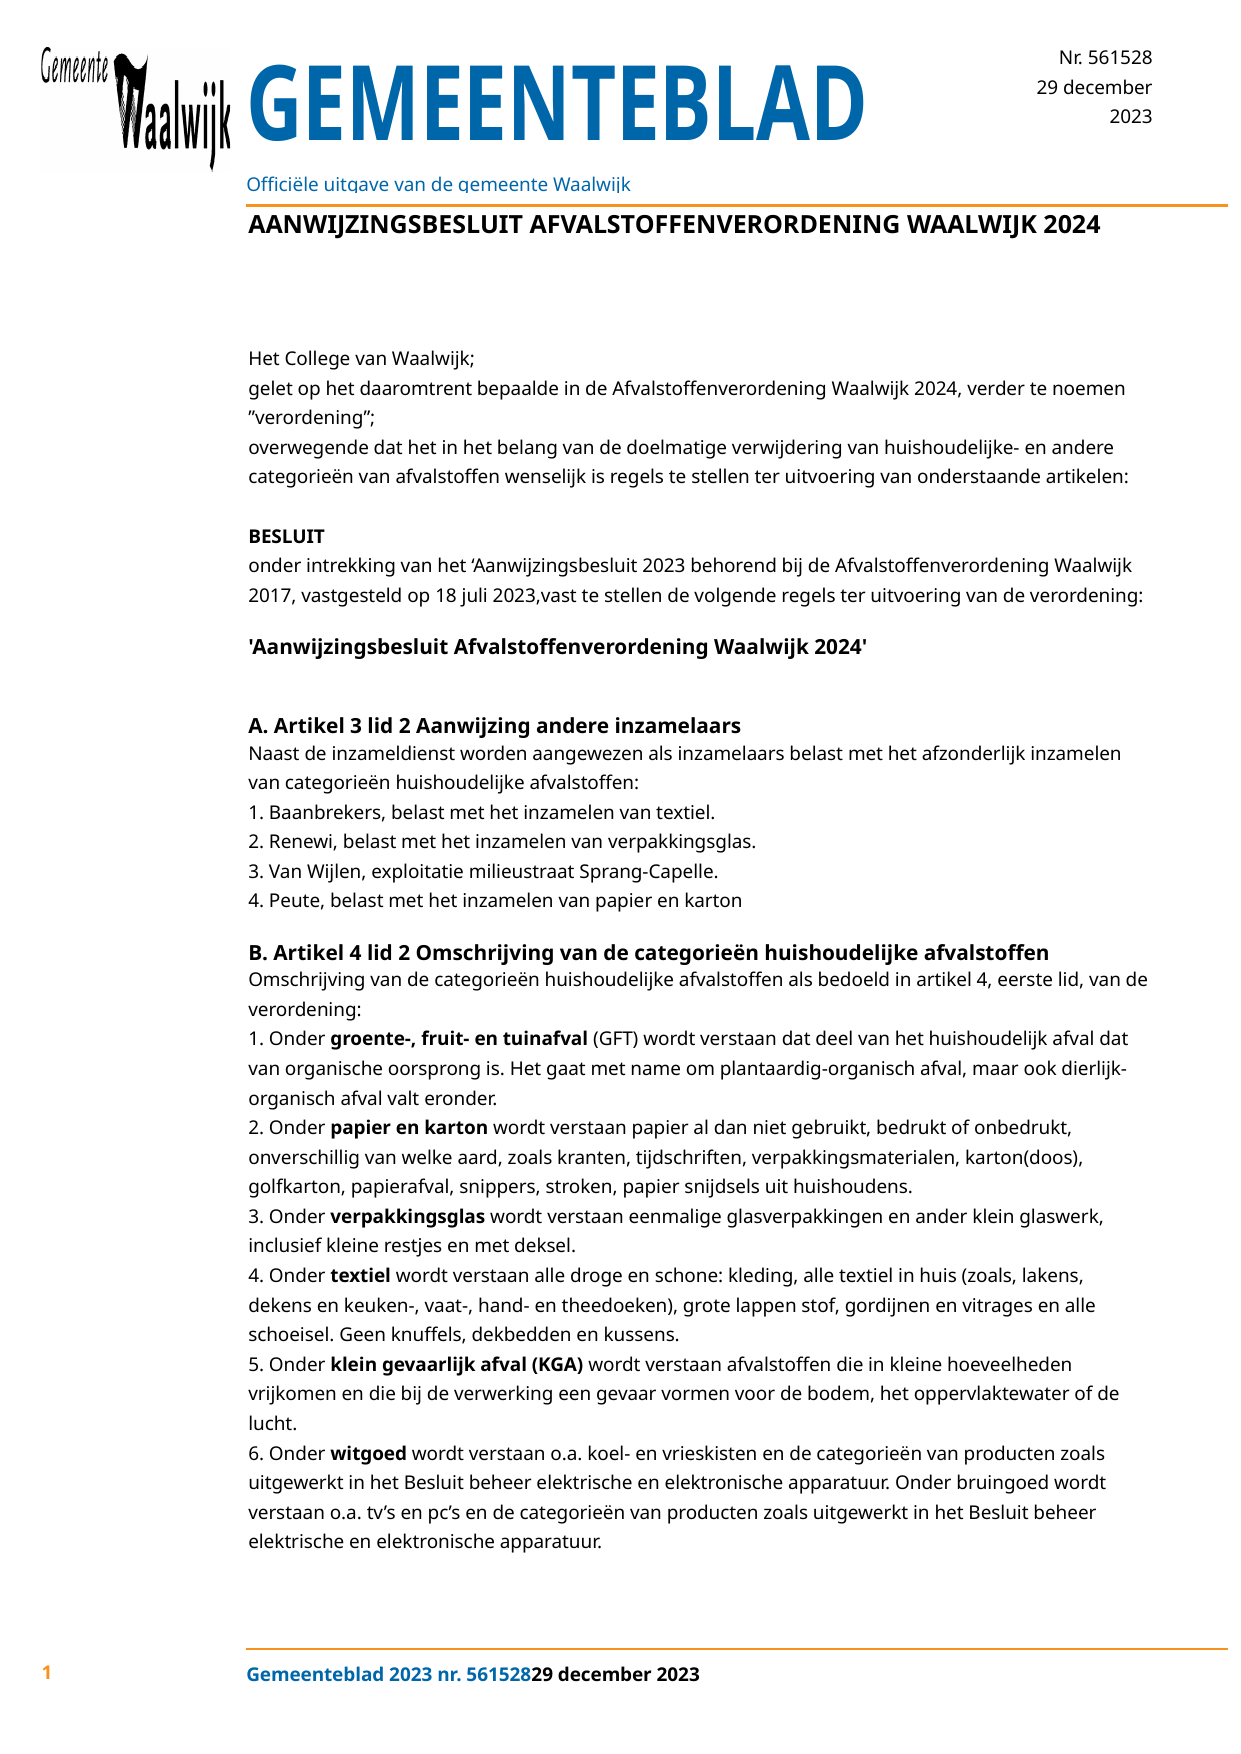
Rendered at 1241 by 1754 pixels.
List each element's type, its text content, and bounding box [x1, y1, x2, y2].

text 4. Onder textiel wordt verstaan alle droge en schone: kleding, alle textiel in huis (zoals, lakens, dekens en keuken-, vaat-, hand- en theedoeken), grote lappen stof, gordijnen en vitrages en alle schoeisel. Geen knuffels, dekbedden en kussens. [248, 1262, 1152, 1347]
text 1. Baanbrekers, belast met het inzamelen van textiel. [248, 799, 1152, 824]
text 2. Onder papier en karton wordt verstaan papier al dan niet gebruikt, bedrukt of onbedrukt, onverschillig van welke aard, zoals kranten, tijdschriften, verpakkingsmaterialen, karton(doos), golfkarton, papierafval, snippers, stroken, papier snijdsels uit huishoudens. [248, 1114, 1152, 1199]
text 3. Onder verpakkingsglas wordt verstaan eenmalige glasverpakkingen en ander klein glaswerk, inclusief kleine restjes en met deksel. [248, 1203, 1152, 1258]
text 'Aanwijzingsbesluit Afvalstoffenverordening Waalwijk 2024' [248, 632, 1152, 661]
text Naast de inzameldienst worden aangewezen als inzamelaars belast met het afzonderlijk inzamelen van categorieën huishoudelijke afvalstoffen: [248, 740, 1152, 795]
text overwegende dat het in het belang van de doelmatige verwijdering van huishoudelijke- en andere categorieën van afvalstoffen wenselijk is regels te stellen ter uitvoering van onderstaande artikelen: [248, 434, 1152, 489]
text 3. Van Wijlen, exploitatie milieustraat Sprang-Capelle. [248, 858, 1152, 884]
text Het College van Waalwijk; [248, 345, 1152, 371]
text 2. Renewi, belast met het inzamelen van verpakkingsglas. [248, 828, 1152, 854]
text onder intrekking van het ‘Aanwijzingsbesluit 2023 behorend bij de Afvalstoffenverordening Waalwijk 2017, vastgesteld op 18 juli 2023,vast te stellen de volgende regels ter uitvoering van de verordening: [248, 552, 1152, 608]
text BESLUIT [248, 523, 1152, 548]
text gelet op het daaromtrent bepaalde in de Afvalstoffenverordening Waalwijk 2024, verder te noemen ”verordening”; [248, 375, 1152, 430]
text B. Artikel 4 lid 2 Omschrijving van de categorieën huishoudelijke afvalstoffen [248, 938, 1152, 966]
text 5. Onder klein gevaarlijk afval (KGA) wordt verstaan afvalstoffen die in kleine hoeveelheden vrijkomen en die bij de verwerking een gevaar vormen voor de bodem, het oppervlaktewater of de lucht. [248, 1351, 1152, 1436]
text 1. Onder groente-, fruit- en tuinafval (GFT) wordt verstaan dat deel van het huishoudelijk afval dat van organische oorsprong is. Het gaat met name om plantaardig-organisch afval, maar ook dierlijk-organisch afval valt eronder. [248, 1026, 1152, 1111]
text Omschrijving van de categorieën huishoudelijke afvalstoffen als bedoeld in artikel 4, eerste lid, van de verordening: [248, 966, 1152, 1022]
picture [41, 47, 231, 172]
text 6. Onder witgoed wordt verstaan o.a. koel- en vrieskisten en de categorieën van producten zoals uitgewerkt in het Besluit beheer elektrische en elektronische apparatuur. Onder bruingoed wordt verstaan o.a. tv’s en pc’s en de categorieën van producten zoals uitgewerkt in het Besluit beheer elektrische en elektronische apparatuur. [248, 1440, 1152, 1554]
text A. Artikel 3 lid 2 Aanwijzing andere inzamelaars [248, 711, 1152, 740]
text AANWIJZINGSBESLUIT AFVALSTOFFENVERORDENING WAALWIJK 2024 [248, 207, 1152, 241]
text 4. Peute, belast met het inzamelen van papier en karton [248, 888, 1152, 913]
